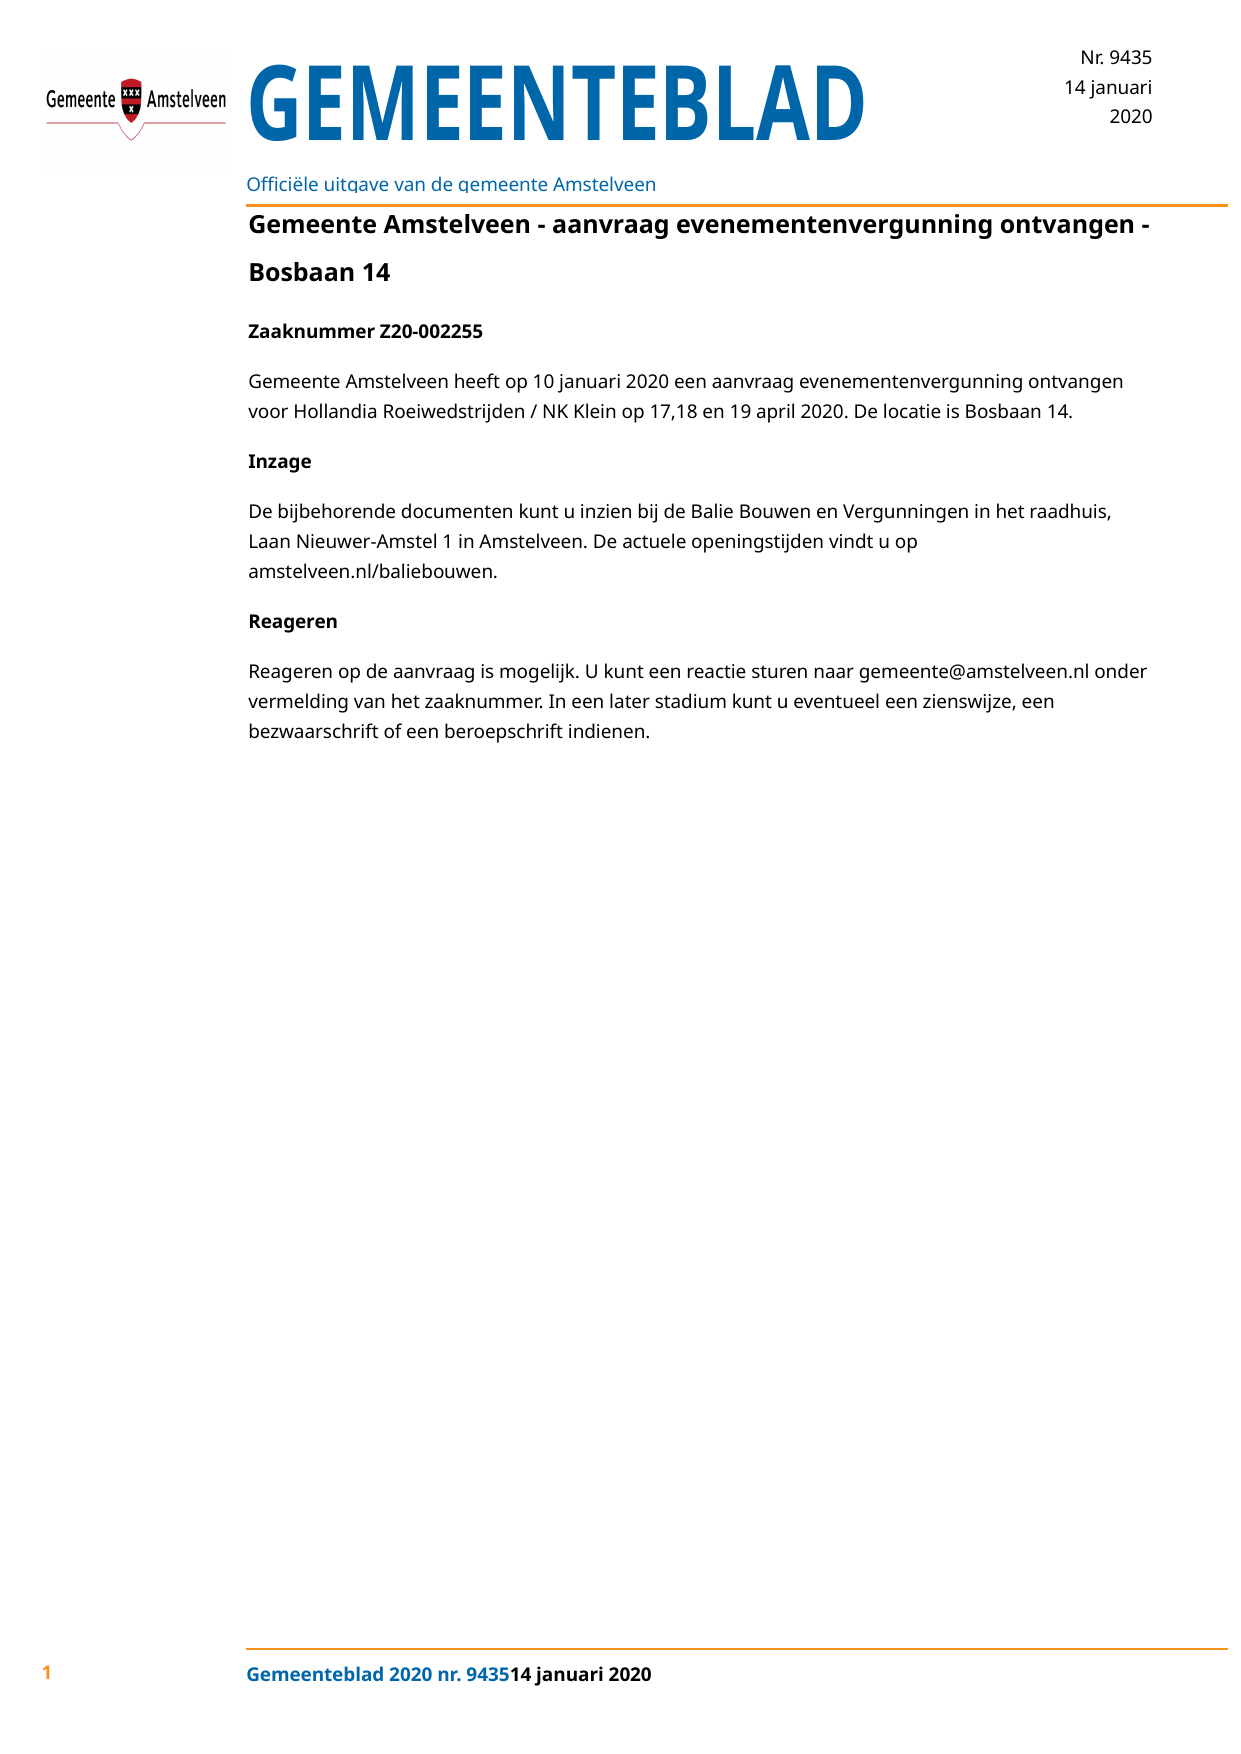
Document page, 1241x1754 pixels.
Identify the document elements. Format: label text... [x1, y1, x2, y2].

text Gemeente Amstelveen heeft op 10 januari 2020 een aanvraag evenementenvergunning ontvangen voor Hollandia Roeiwedstrijden / NK Klein op 17,18 en 19 april 2020. De locatie is Bosbaan 14. [248, 368, 1152, 424]
text Gemeente Amstelveen - aanvraag evenementenvergunning ontvangen - Bosbaan 14 [248, 207, 1152, 288]
text Reageren op de aanvraag is mogelijk. U kunt een reactie sturen naar gemeente@amstelveen.nl onder vermelding van het zaaknummer. In een later stadium kunt u eventueel een zienswijze, een bezwaarschrift of een beroepschrift indienen. [248, 659, 1152, 744]
text Inzage [248, 448, 1152, 474]
text Reageren [248, 608, 1152, 634]
picture [41, 47, 231, 172]
text De bijbehorende documenten kunt u inzien bij de Balie Bouwen en Vergunningen in het raadhuis, Laan Nieuwer-Amstel 1 in Amstelveen. De actuele openingstijden vindt u op amstelveen.nl/baliebouwen. [248, 499, 1152, 584]
text Zaaknummer Z20-002255 [248, 318, 1152, 344]
